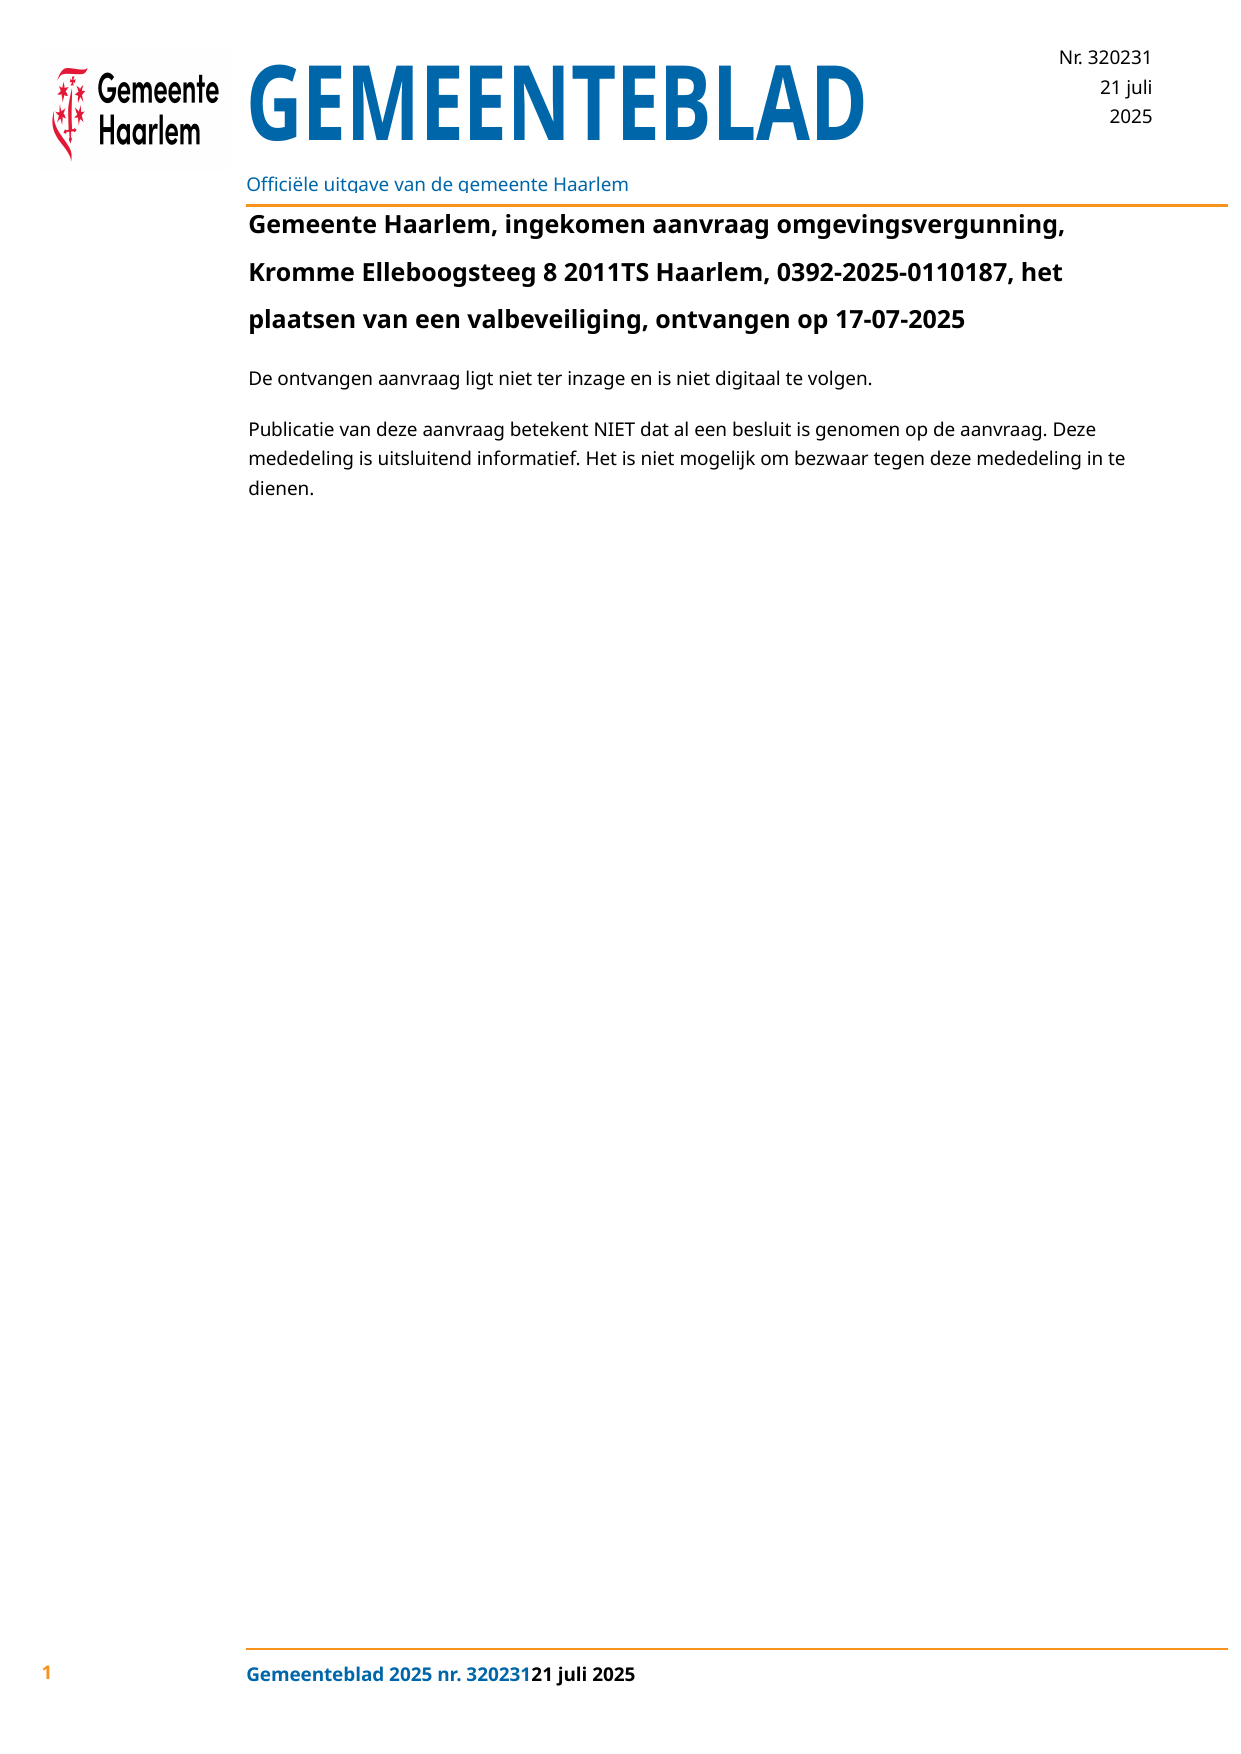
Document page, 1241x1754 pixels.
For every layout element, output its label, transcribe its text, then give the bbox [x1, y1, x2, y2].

text Gemeente Haarlem, ingekomen aanvraag omgevingsvergunning, Kromme Elleboogsteeg 8 2011TS Haarlem, 0392-2025-0110187, het plaatsen van een valbeveiliging, ontvangen op 17-07-2025 [248, 207, 1152, 336]
text Publicatie van deze aanvraag betekent NIET dat al een besluit is genomen op de aanvraag. Deze mededeling is uitsluitend informatief. Het is niet mogelijk om bezwaar tegen deze mededeling in te dienen. [248, 416, 1152, 501]
text De ontvangen aanvraag ligt niet ter inzage en is niet digitaal te volgen. [248, 366, 1152, 391]
picture [41, 47, 231, 172]
